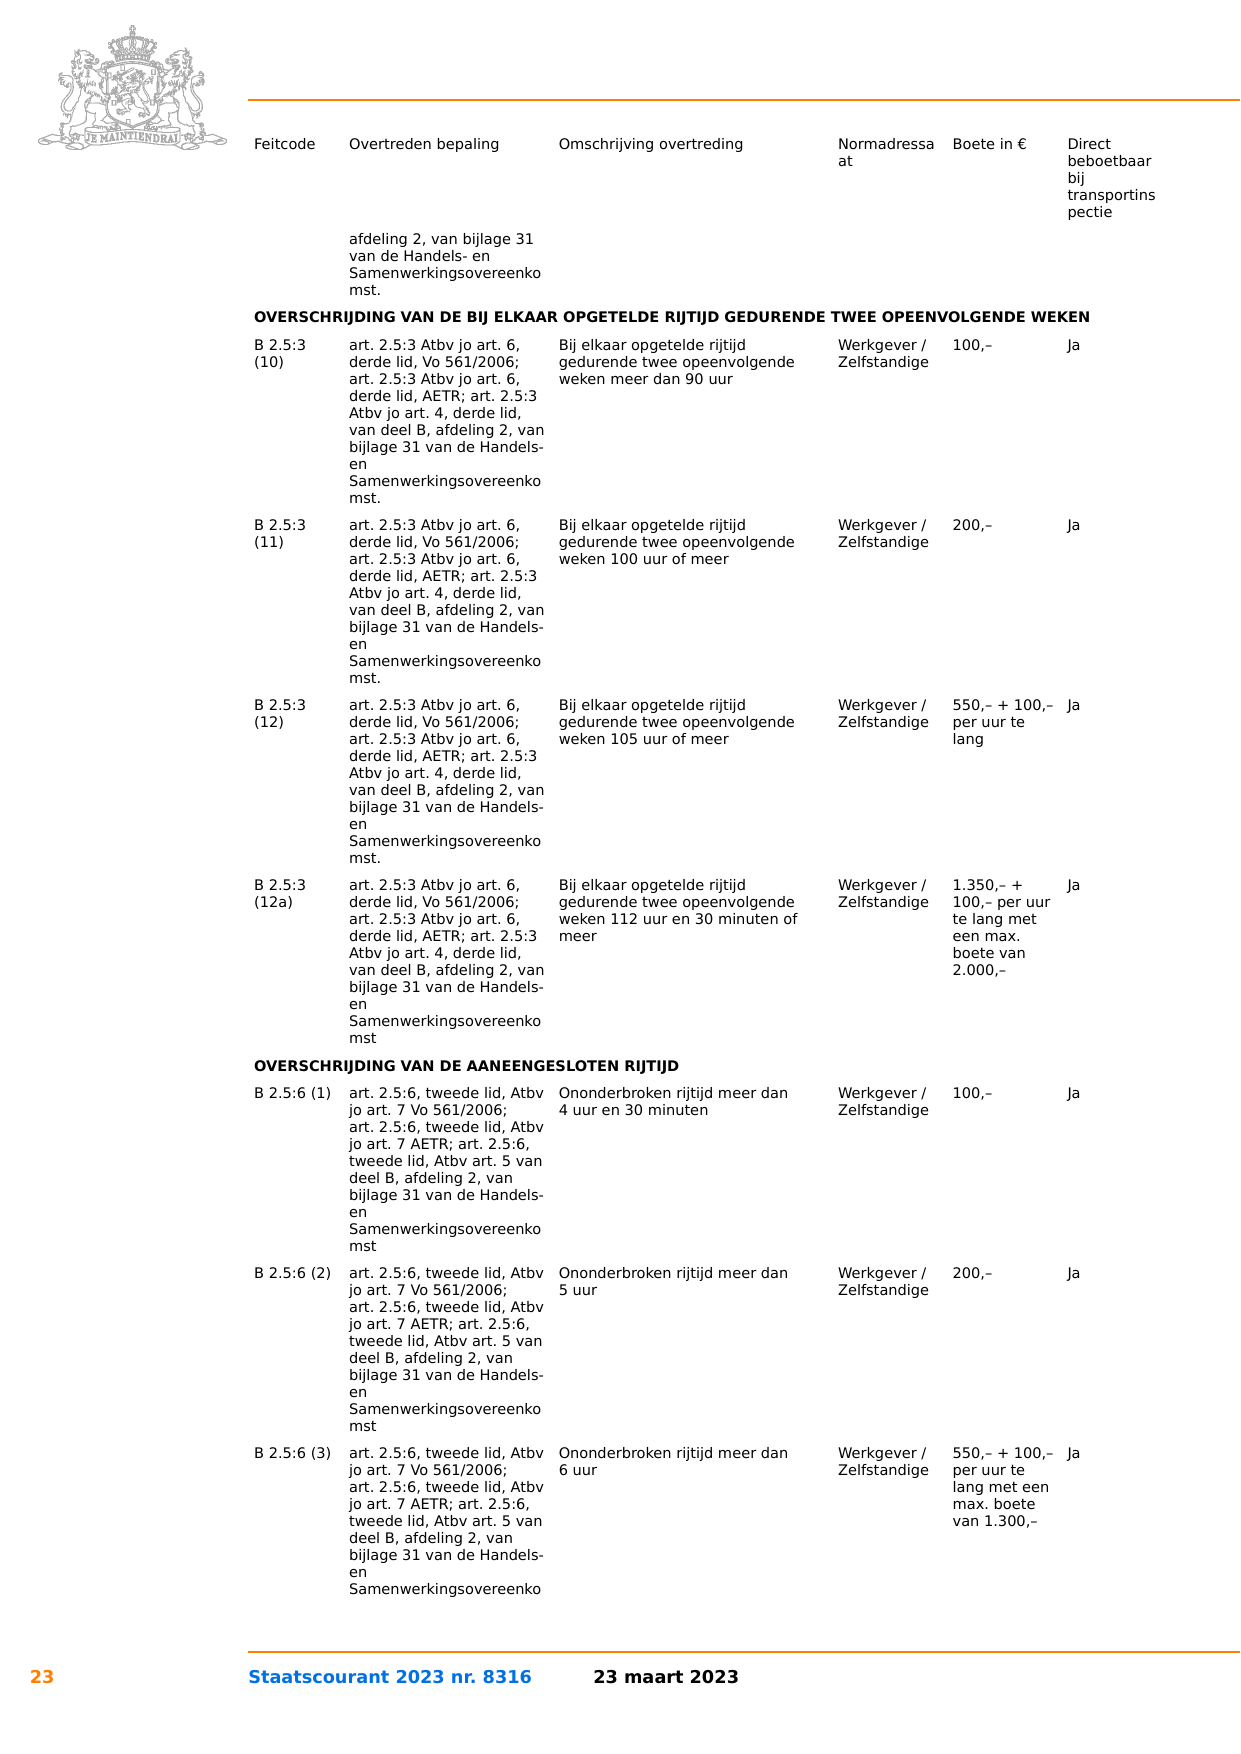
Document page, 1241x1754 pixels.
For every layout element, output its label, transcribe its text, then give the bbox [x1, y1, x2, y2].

table_cell afdeling 2, van bijlage 31 van de Handels- en Samenwerkingsovereenkomst. [343, 226, 552, 303]
table_cell 1.350,– + 100,– per uur te lang met een max. boete van 2.000,– [947, 873, 1061, 1052]
table_cell Ja [1062, 1080, 1163, 1259]
table_header Omschrijving overtreding [553, 131, 832, 225]
table_cell Werkgever / Zelfstandige [833, 1441, 946, 1603]
table_cell B 2.5:3 (12) [249, 693, 342, 872]
table_cell art. 2.5:6, tweede lid, Atbv jo art. 7 Vo 561/2006; art. 2.5:6, tweede lid, Atbv jo art. 7 AETR; art. 2.5:6, tweede lid, Atbv art. 5 van deel B, afdeling 2, van bijlage 31 van de Handels- en Samenwerkingsovereenko [343, 1441, 552, 1603]
table_cell art. 2.5:6, tweede lid, Atbv jo art. 7 Vo 561/2006; art. 2.5:6, tweede lid, Atbv jo art. 7 AETR; art. 2.5:6, tweede lid, Atbv art. 5 van deel B, afdeling 2, van bijlage 31 van de Handels- en Samenwerkingsovereenkomst [343, 1260, 552, 1439]
table_cell Ja [1062, 332, 1163, 511]
table_cell OVERSCHRIJDING VAN DE BIJ ELKAAR OPGETELDE RIJTIJD GEDURENDE TWEE OPEENVOLGENDE WEKEN [249, 305, 1163, 331]
table_cell 100,– [947, 332, 1061, 511]
table_cell Ononderbroken rijtijd meer dan 4 uur en 30 minuten [553, 1080, 832, 1259]
table_cell Ja [1062, 1260, 1163, 1439]
table_cell Werkgever / Zelfstandige [833, 873, 946, 1052]
table_cell Bij elkaar opgetelde rijtijd gedurende twee opeenvolgende weken meer dan 90 uur [553, 332, 832, 511]
table_header Direct beboetbaar bij transportinspectie [1062, 131, 1163, 225]
table_cell Ononderbroken rijtijd meer dan 6 uur [553, 1441, 832, 1603]
table_cell 550,– + 100,– per uur te lang met een max. boete van 1.300,– [947, 1441, 1061, 1603]
table_cell B 2.5:3 (10) [249, 332, 342, 511]
table_cell art. 2.5:3 Atbv jo art. 6, derde lid, Vo 561/2006; art. 2.5:3 Atbv jo art. 6, derde lid, AETR; art. 2.5:3 Atbv jo art. 4, derde lid, van deel B, afdeling 2, van bijlage 31 van de Handels- en Samenwerkingsovereenkomst. [343, 332, 552, 511]
table_cell [553, 226, 832, 303]
table_cell B 2.5:6 (2) [249, 1260, 342, 1439]
table_cell art. 2.5:6, tweede lid, Atbv jo art. 7 Vo 561/2006; art. 2.5:6, tweede lid, Atbv jo art. 7 AETR; art. 2.5:6, tweede lid, Atbv art. 5 van deel B, afdeling 2, van bijlage 31 van de Handels- en Samenwerkingsovereenkomst [343, 1080, 552, 1259]
table_cell [947, 226, 1061, 303]
table_header Normadressaat [833, 131, 946, 225]
table_cell Werkgever / Zelfstandige [833, 1080, 946, 1259]
table_cell Werkgever / Zelfstandige [833, 332, 946, 511]
table_cell Ja [1062, 1441, 1163, 1603]
table_cell art. 2.5:3 Atbv jo art. 6, derde lid, Vo 561/2006; art. 2.5:3 Atbv jo art. 6, derde lid, AETR; art. 2.5:3 Atbv jo art. 4, derde lid, van deel B, afdeling 2, van bijlage 31 van de Handels- en Samenwerkingsovereenkomst. [343, 512, 552, 691]
table_header Boete in € [947, 131, 1061, 225]
table_cell Ja [1062, 873, 1163, 1052]
table_cell Bij elkaar opgetelde rijtijd gedurende twee opeenvolgende weken 105 uur of meer [553, 693, 832, 872]
table_cell 200,– [947, 512, 1061, 691]
table_cell Werkgever / Zelfstandige [833, 693, 946, 872]
table_header Feitcode [249, 131, 342, 225]
table_cell Werkgever / Zelfstandige [833, 1260, 946, 1439]
table_cell B 2.5:6 (1) [249, 1080, 342, 1259]
table_cell Ja [1062, 693, 1163, 872]
table_cell art. 2.5:3 Atbv jo art. 6, derde lid, Vo 561/2006; art. 2.5:3 Atbv jo art. 6, derde lid, AETR; art. 2.5:3 Atbv jo art. 4, derde lid, van deel B, afdeling 2, van bijlage 31 van de Handels- en Samenwerkingsovereenkomst. [343, 693, 552, 872]
table_cell Werkgever / Zelfstandige [833, 512, 946, 691]
table_cell 100,– [947, 1080, 1061, 1259]
table_cell 200,– [947, 1260, 1061, 1439]
table_cell B 2.5:3 (11) [249, 512, 342, 691]
table_cell Ononderbroken rijtijd meer dan 5 uur [553, 1260, 832, 1439]
table_cell B 2.5:6 (3) [249, 1441, 342, 1603]
table_cell Bij elkaar opgetelde rijtijd gedurende twee opeenvolgende weken 112 uur en 30 minuten of meer [553, 873, 832, 1052]
table_header Overtreden bepaling [343, 131, 552, 225]
table_cell B 2.5:3 (12a) [249, 873, 342, 1052]
table_cell [833, 226, 946, 303]
table_cell [1062, 226, 1163, 303]
table_cell art. 2.5:3 Atbv jo art. 6, derde lid, Vo 561/2006; art. 2.5:3 Atbv jo art. 6, derde lid, AETR; art. 2.5:3 Atbv jo art. 4, derde lid, van deel B, afdeling 2, van bijlage 31 van de Handels- en Samenwerkingsovereenkomst [343, 873, 552, 1052]
table_cell OVERSCHRIJDING VAN DE AANEENGESLOTEN RIJTIJD [249, 1053, 1163, 1079]
table_cell Bij elkaar opgetelde rijtijd gedurende twee opeenvolgende weken 100 uur of meer [553, 512, 832, 691]
picture [38, 25, 227, 150]
table_cell Ja [1062, 512, 1163, 691]
table_cell 550,– + 100,– per uur te lang [947, 693, 1061, 872]
table_cell [249, 226, 342, 303]
